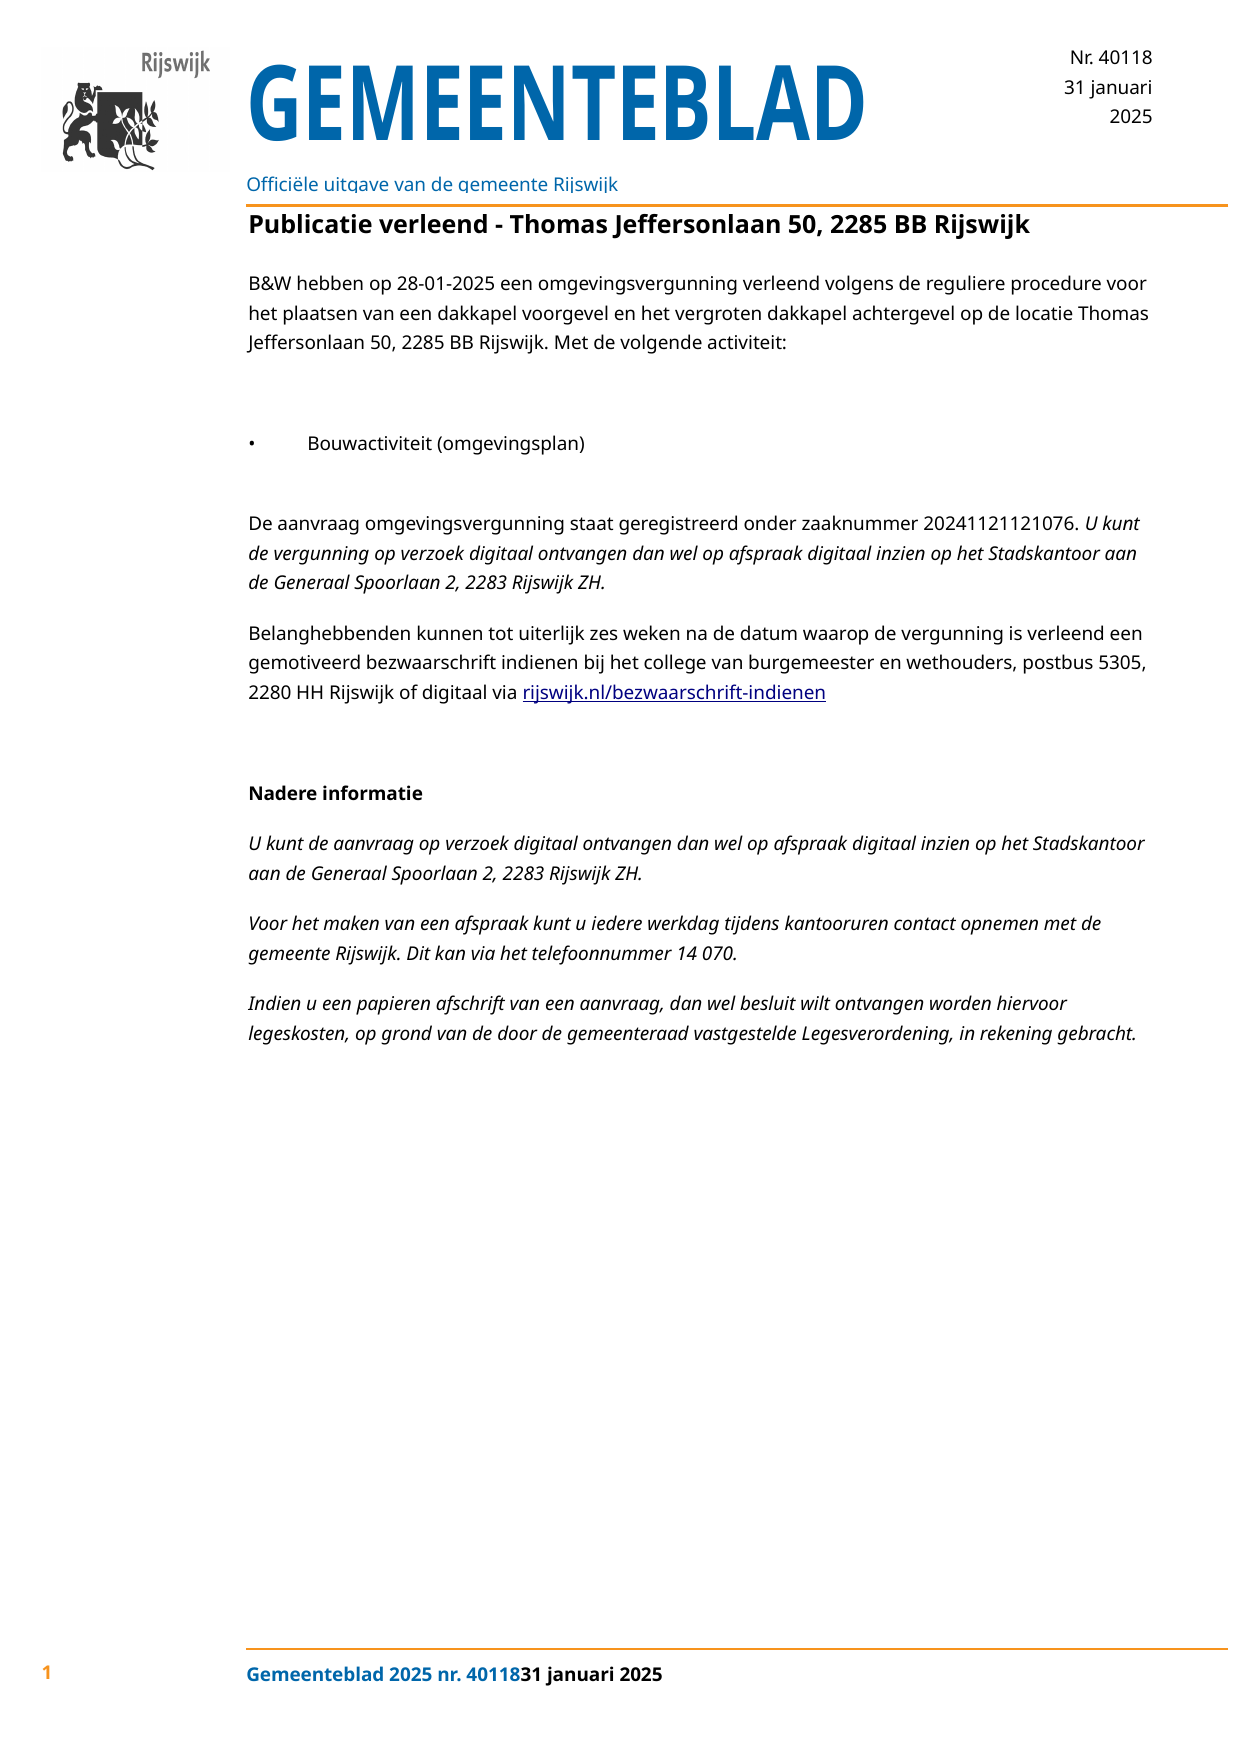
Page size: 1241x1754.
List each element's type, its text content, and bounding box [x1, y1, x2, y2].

picture [41, 47, 231, 172]
text Nadere informatie [248, 780, 1152, 806]
text De aanvraag omgevingsvergunning staat geregistreerd onder zaaknummer 20241121121076. U kunt de vergunning op verzoek digitaal ontvangen dan wel op afspraak digitaal inzien op het Stadskantoor aan de Generaal Spoorlaan 2, 2283 Rijswijk ZH. [248, 510, 1152, 595]
text Publicatie verleend - Thomas Jeffersonlaan 50, 2285 BB Rijswijk [248, 207, 1152, 241]
text U kunt de aanvraag op verzoek digitaal ontvangen dan wel op afspraak digitaal inzien op het Stadskantoor aan de Generaal Spoorlaan 2, 2283 Rijswijk ZH. [248, 830, 1152, 886]
text Voor het maken van een afspraak kunt u iedere werkdag tijdens kantooruren contact opnemen met de gemeente Rijswijk. Dit kan via het telefoonnummer 14 070. [248, 910, 1152, 966]
list Bouwactiviteit (omgevingsplan) [248, 430, 1152, 456]
text B&W hebben op 28-01-2025 een omgevingsvergunning verleend volgens de reguliere procedure voor het plaatsen van een dakkapel voorgevel en het vergroten dakkapel achtergevel op de locatie Thomas Jeffersonlaan 50, 2285 BB Rijswijk. Met de volgende activiteit: [248, 270, 1152, 355]
text Indien u een papieren afschrift van een aanvraag, dan wel besluit wilt ontvangen worden hiervoor legeskosten, op grond van de door de gemeenteraad vastgestelde Legesverordening, in rekening gebracht. [248, 990, 1152, 1046]
text Belanghebbenden kunnen tot uiterlijk zes weken na de datum waarop de vergunning is verleend een gemotiveerd bezwaarschrift indienen bij het college van burgemeester en wethouders, postbus 5305, 2280 HH Rijswijk of digitaal via rijswijk.nl/bezwaarschrift-indienen [248, 620, 1152, 705]
